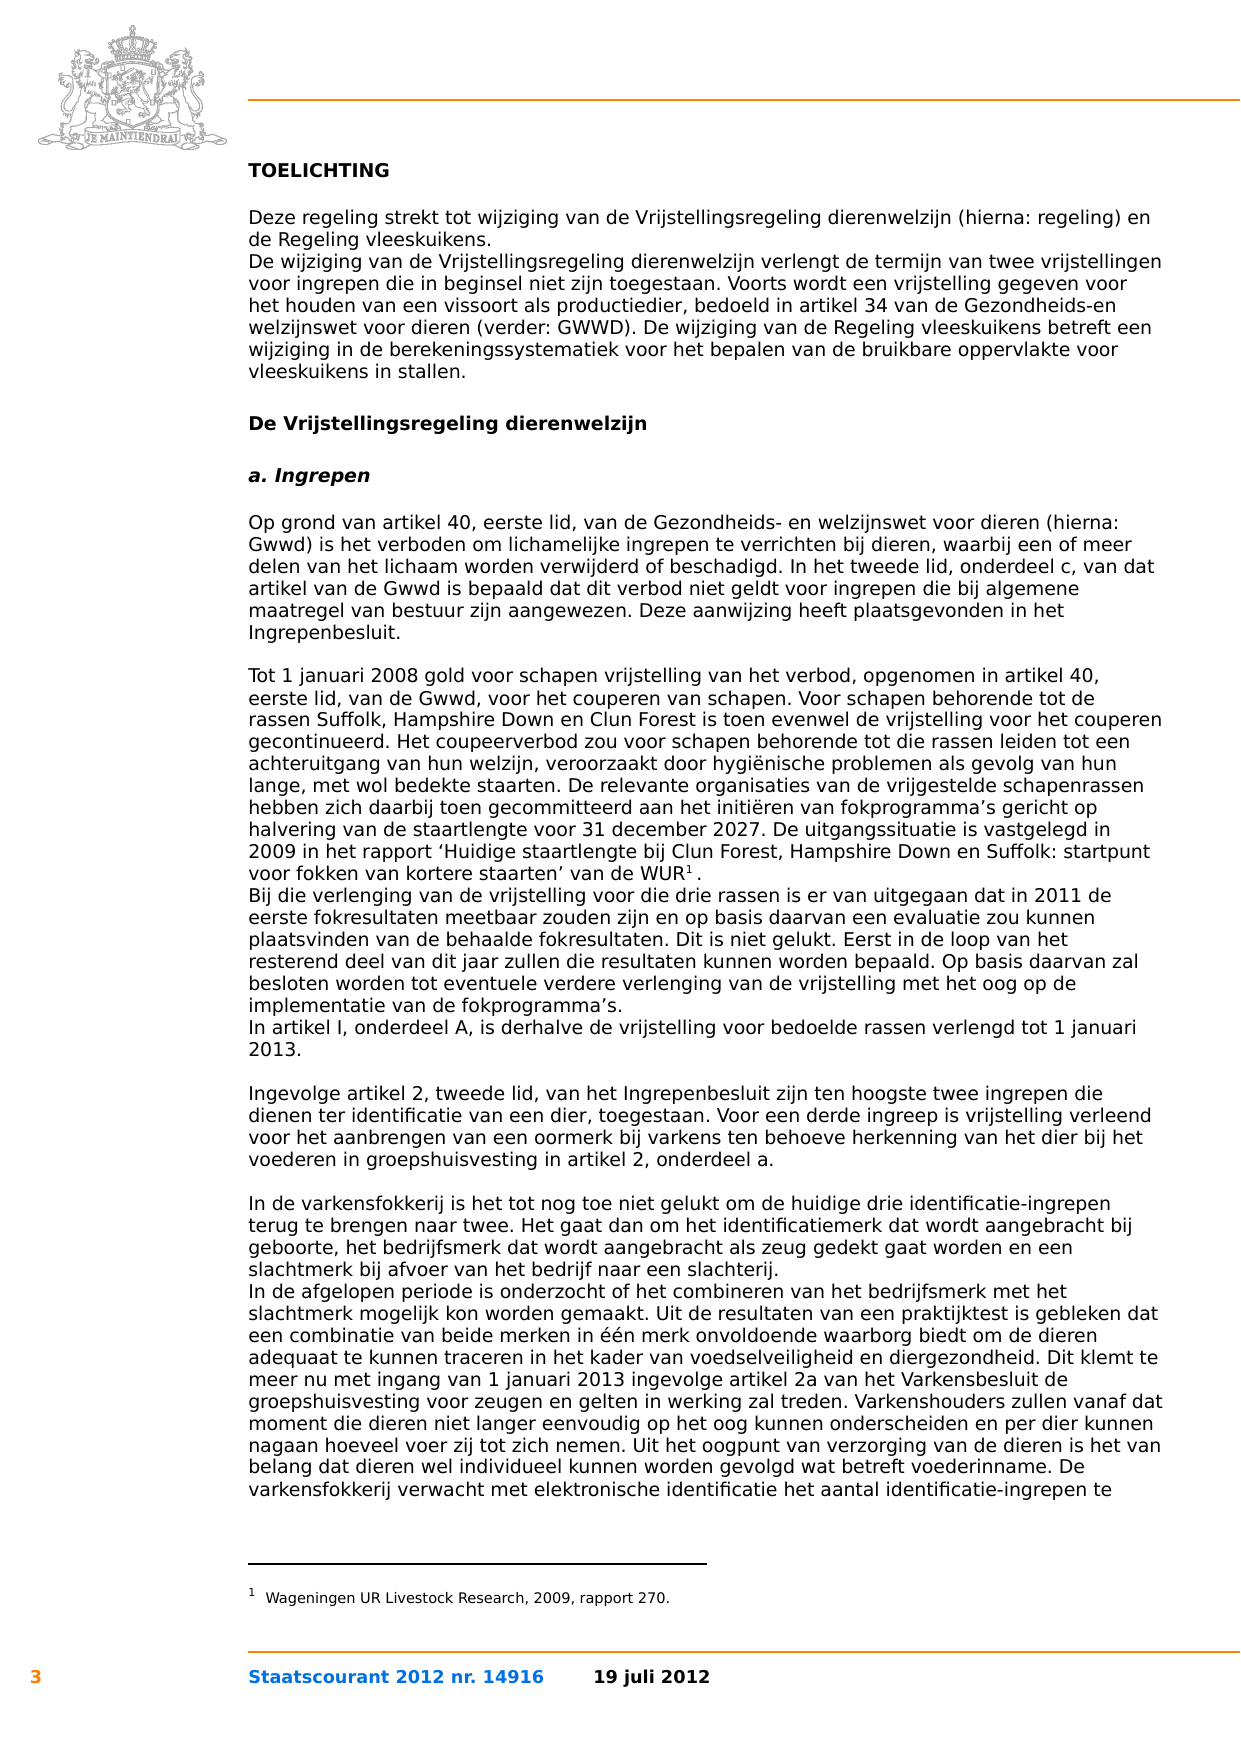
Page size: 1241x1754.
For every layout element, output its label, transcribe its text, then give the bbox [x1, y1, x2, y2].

text De wijziging van de Vrijstellingsregeling dierenwelzijn verlengt de termijn van twee vrijstellingen voor ingrepen die in beginsel niet zijn toegestaan. Voorts wordt een vrijstelling gegeven voor het houden van een vissoort als productiedier, bedoeld in artikel 34 van de Gezondheids-en welzijnswet voor dieren (verder: GWWD). De wijziging van de Regeling vleeskuikens betreft een wijziging in de berekeningssystematiek voor het bepalen van de bruikbare oppervlakte voor vleeskuikens in stallen. [248, 251, 1163, 383]
subtitle a. Ingrepen [248, 465, 1163, 487]
text Deze regeling strekt tot wijziging van de Vrijstellingsregeling dierenwelzijn (hierna: regeling) en de Regeling vleeskuikens. [248, 207, 1163, 251]
text In de afgelopen periode is onderzocht of het combineren van het bedrijfsmerk met het slachtmerk mogelijk kon worden gemaakt. Uit de resultaten van een praktijktest is gebleken dat een combinatie van beide merken in één merk onvoldoende waarborg biedt om de dieren adequaat te kunnen traceren in het kader van voedselveiligheid en diergezondheid. Dit klemt te meer nu met ingang van 1 januari 2013 ingevolge artikel 2a van het Varkensbesluit de groepshuisvesting voor zeugen en gelten in werking zal treden. Varkenshouders zullen vanaf dat moment die dieren niet langer eenvoudig op het oog kunnen onderscheiden en per dier kunnen nagaan hoeveel voer zij tot zich nemen. Uit het oogpunt van verzorging van de dieren is het van belang dat dieren wel individueel kunnen worden gevolgd wat betreft voederinname. De varkensfokkerij verwacht met elektronische identificatie het aantal identificatie-ingrepen te [248, 1281, 1163, 1500]
text Op grond van artikel 40, eerste lid, van de Gezondheids- en welzijnswet voor dieren (hierna: Gwwd) is het verboden om lichamelijke ingrepen te verrichten bij dieren, waarbij een of meer delen van het lichaam worden verwijderd of beschadigd. In het tweede lid, onderdeel c, van dat artikel van de Gwwd is bepaald dat dit verbod niet geldt voor ingrepen die bij algemene maatregel van bestuur zijn aangewezen. Deze aanwijzing heeft plaatsgevonden in het Ingrepenbesluit. [248, 512, 1163, 643]
subtitle TOELICHTING [248, 160, 1163, 182]
text In de varkensfokkerij is het tot nog toe niet gelukt om de huidige drie identificatie-ingrepen terug te brengen naar twee. Het gaat dan om het identificatiemerk dat wordt aangebracht bij geboorte, het bedrijfsmerk dat wordt aangebracht als zeug gedekt gaat worden en een slachtmerk bij afvoer van het bedrijf naar een slachterij. [248, 1193, 1163, 1281]
text Bij die verlenging van de vrijstelling voor die drie rassen is er van uitgegaan dat in 2011 de eerste fokresultaten meetbaar zouden zijn en op basis daarvan een evaluatie zou kunnen plaatsvinden van de behaalde fokresultaten. Dit is niet gelukt. Eerst in de loop van het resterend deel van dit jaar zullen die resultaten kunnen worden bepaald. Op basis daarvan zal besloten worden tot eventuele verdere verlenging van de vrijstelling met het oog op de implementatie van de fokprogramma’s. [248, 885, 1163, 1017]
picture [38, 25, 227, 150]
text Ingevolge artikel 2, tweede lid, van het Ingrepenbesluit zijn ten hoogste twee ingrepen die dienen ter identificatie van een dier, toegestaan. Voor een derde ingreep is vrijstelling verleend voor het aanbrengen van een oormerk bij varkens ten behoeve herkenning van het dier bij het voederen in groepshuisvesting in artikel 2, onderdeel a. [248, 1083, 1163, 1171]
text Wageningen UR Livestock Research, 2009, rapport 270. [248, 1586, 1163, 1608]
text Tot 1 januari 2008 gold voor schapen vrijstelling van het verbod, opgenomen in artikel 40, eerste lid, van de Gwwd, voor het couperen van schapen. Voor schapen behorende tot de rassen Suffolk, Hampshire Down en Clun Forest is toen evenwel de vrijstelling voor het couperen gecontinueerd. Het coupeerverbod zou voor schapen behorende tot die rassen leiden tot een achteruitgang van hun welzijn, veroorzaakt door hygiënische problemen als gevolg van hun lange, met wol bedekte staarten. De relevante organisaties van de vrijgestelde schapenrassen hebben zich daarbij toen gecommitteerd aan het initiëren van fokprogramma’s gericht op halvering van de staartlengte voor 31 december 2027. De uitgangssituatie is vastgelegd in 2009 in het rapport ‘Huidige staartlengte bij Clun Forest, Hampshire Down en Suffolk: startpunt voor fokken van kortere staarten’ van de WUR. [248, 665, 1163, 885]
text In artikel I, onderdeel A, is derhalve de vrijstelling voor bedoelde rassen verlengd tot 1 januari 2013. [248, 1017, 1163, 1061]
subtitle De Vrijstellingsregeling dierenwelzijn [248, 413, 1163, 435]
